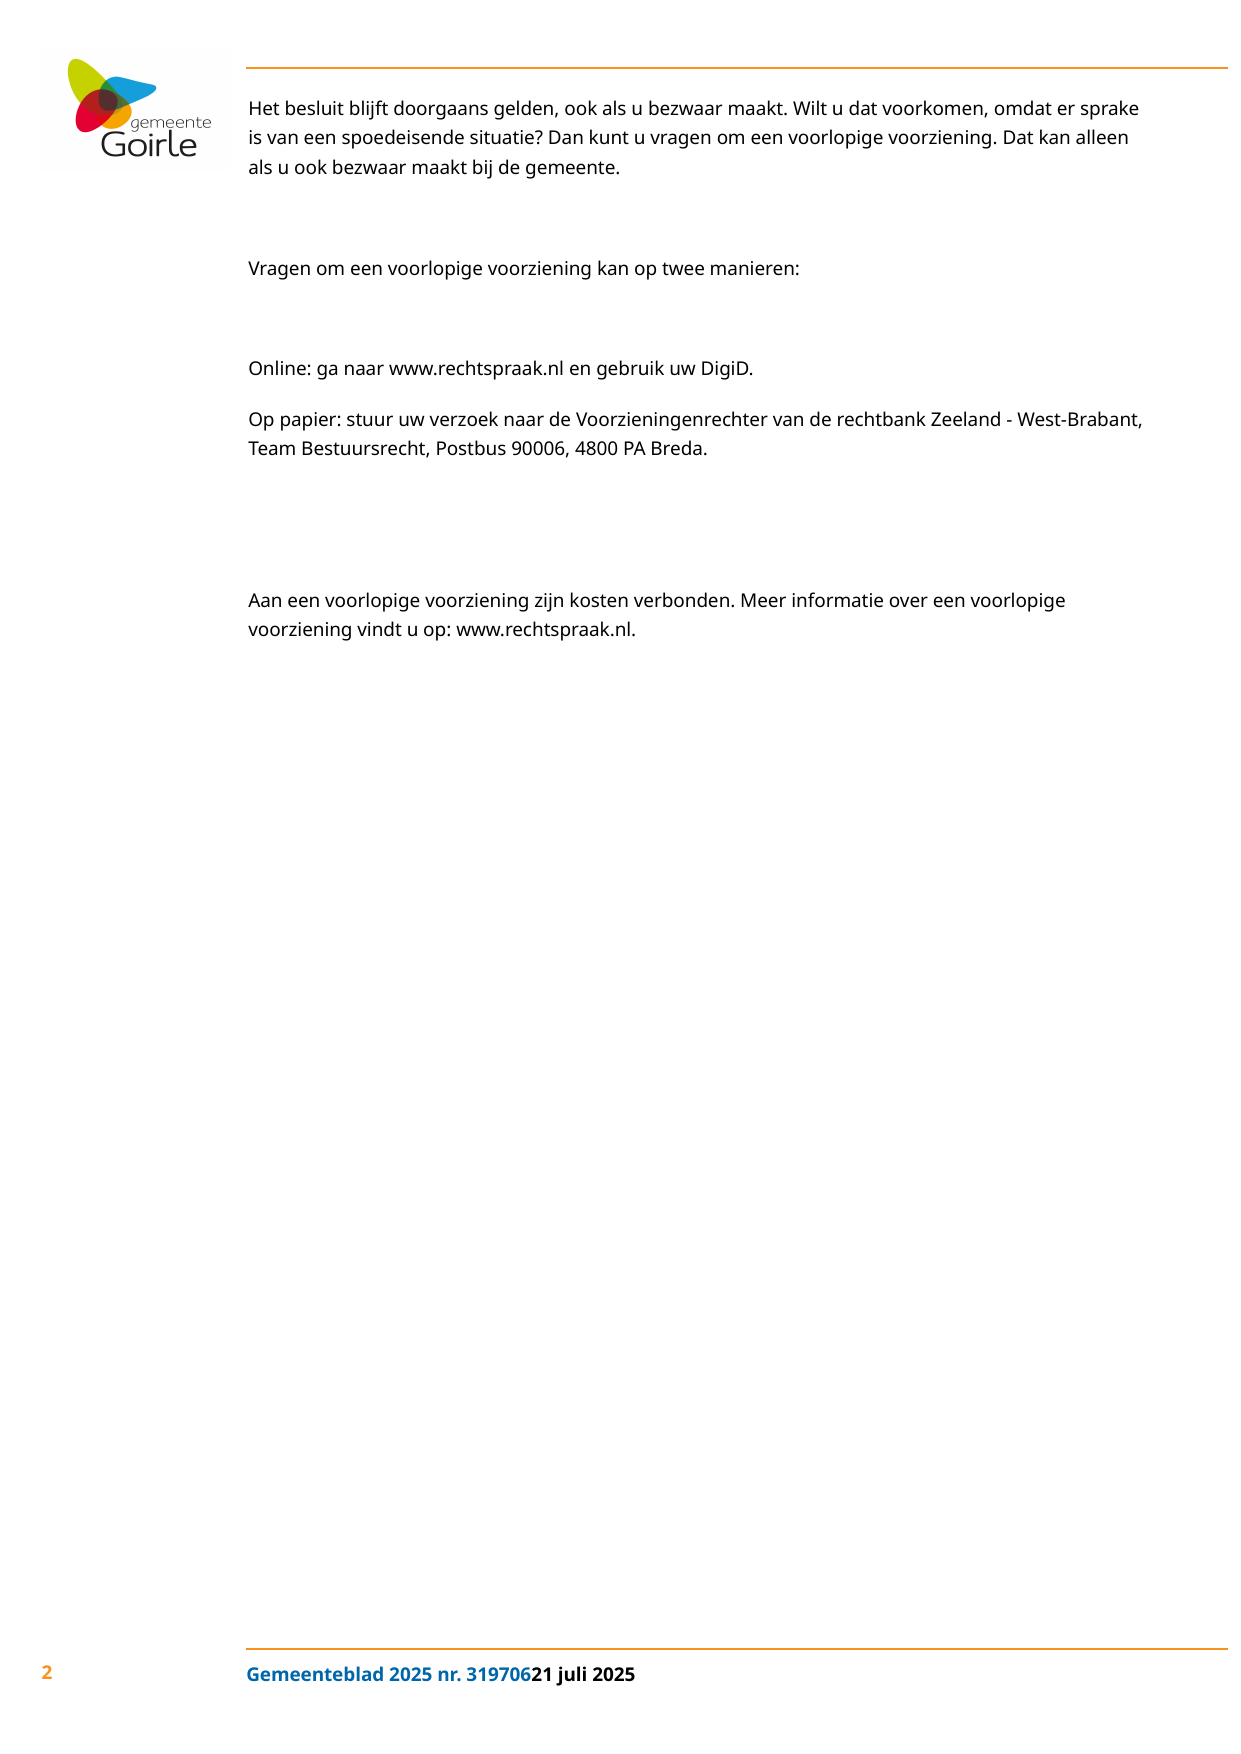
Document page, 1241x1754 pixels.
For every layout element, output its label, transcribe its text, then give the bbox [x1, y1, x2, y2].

picture [41, 47, 231, 172]
text Vragen om een voorlopige voorziening kan op twee manieren: [248, 255, 1152, 281]
text Aan een voorlopige voorziening zijn kosten verbonden. Meer informatie over een voorlopige voorziening vindt u op: www.rechtspraak.nl. [248, 587, 1152, 642]
text Online: ga naar www.rechtspraak.nl en gebruik uw DigiD. [248, 356, 1152, 381]
text Het besluit blijft doorgaans gelden, ook als u bezwaar maakt. Wilt u dat voorkomen, omdat er sprake is van een spoedeisende situatie? Dan kunt u vragen om een voorlopige voorziening. Dat kan alleen als u ook bezwaar maakt bij de gemeente. [248, 95, 1152, 180]
text Op papier: stuur uw verzoek naar de Voorzieningenrechter van de rechtbank Zeeland - West-Brabant, Team Bestuursrecht, Postbus 90006, 4800 PA Breda. [248, 406, 1152, 461]
